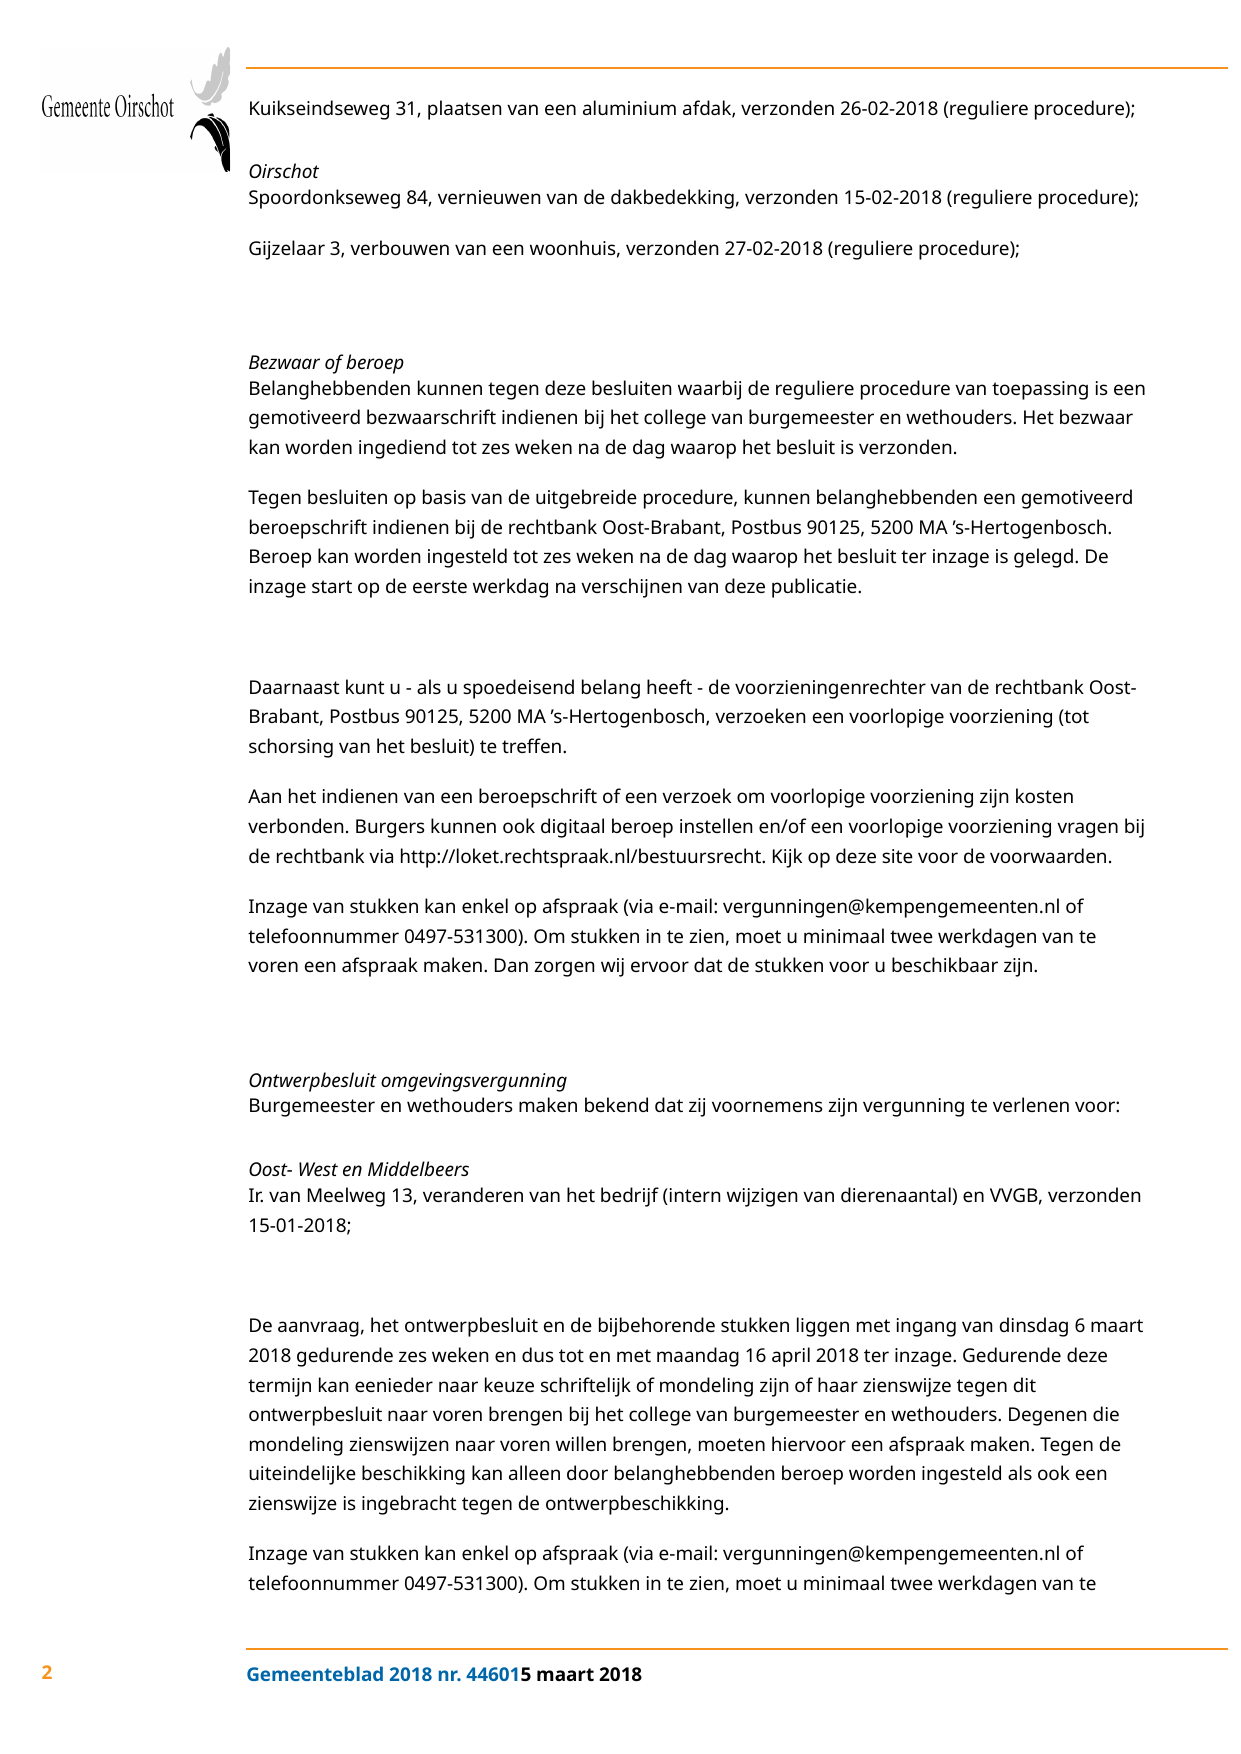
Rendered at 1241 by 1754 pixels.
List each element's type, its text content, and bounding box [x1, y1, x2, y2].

text Burgemeester en wethouders maken bekend dat zij voornemens zijn vergunning te verlenen voor: [248, 1093, 1152, 1118]
text Inzage van stukken kan enkel op afspraak (via e-mail: vergunningen@kempengemeenten.nl of telefoonnummer 0497-531300). Om stukken in te zien, moet u minimaal twee werkdagen van te voren een afspraak maken. Dan zorgen wij ervoor dat de stukken voor u beschikbaar zijn. [248, 893, 1152, 978]
text Tegen besluiten op basis van de uitgebreide procedure, kunnen belanghebbenden een gemotiveerd beroepschrift indienen bij de rechtbank Oost-Brabant, Postbus 90125, 5200 MA ’s-Hertogenbosch. Beroep kan worden ingesteld tot zes weken na de dag waarop het besluit ter inzage is gelegd. De inzage start op de eerste werkdag na verschijnen van deze publicatie. [248, 484, 1152, 599]
text De aanvraag, het ontwerpbesluit en de bijbehorende stukken liggen met ingang van dinsdag 6 maart 2018 gedurende zes weken en dus tot en met maandag 16 april 2018 ter inzage. Gedurende deze termijn kan eenieder naar keuze schriftelijk of mondeling zijn of haar zienswijze tegen dit ontwerpbesluit naar voren brengen bij het college van burgemeester en wethouders. Degenen die mondeling zienswijzen naar voren willen brengen, moeten hiervoor een afspraak maken. Tegen de uiteindelijke beschikking kan alleen door belanghebbenden beroep worden ingesteld als ook een zienswijze is ingebracht tegen de ontwerpbeschikking. [248, 1313, 1152, 1516]
text Kuikseindseweg 31, plaatsen van een aluminium afdak, verzonden 26-02-2018 (reguliere procedure); [248, 95, 1152, 121]
text Ir. van Meelweg 13, veranderen van het bedrijf (intern wijzigen van dierenaantal) en VVGB, verzonden 15-01-2018; [248, 1182, 1152, 1238]
picture [41, 47, 231, 172]
text Gijzelaar 3, verbouwen van een woonhuis, verzonden 27-02-2018 (reguliere procedure); [248, 235, 1152, 261]
text Belanghebbenden kunnen tegen deze besluiten waarbij de reguliere procedure van toepassing is een gemotiveerd bezwaarschrift indienen bij het college van burgemeester en wethouders. Het bezwaar kan worden ingediend tot zes weken na de dag waarop het besluit is verzonden. [248, 375, 1152, 460]
text Oost- West en Middelbeers [248, 1157, 1152, 1182]
text Inzage van stukken kan enkel op afspraak (via e-mail: vergunningen@kempengemeenten.nl of telefoonnummer 0497-531300). Om stukken in te zien, moet u minimaal twee werkdagen van te [248, 1541, 1152, 1596]
text Bezwaar of beroep [248, 349, 1152, 375]
text Oirschot [248, 159, 1152, 184]
text Spoordonkseweg 84, vernieuwen van de dakbedekking, verzonden 15-02-2018 (reguliere procedure); [248, 184, 1152, 210]
text Aan het indienen van een beroepschrift of een verzoek om voorlopige voorziening zijn kosten verbonden. Burgers kunnen ook digitaal beroep instellen en/of een voorlopige voorziening vragen bij de rechtbank via http://loket.rechtspraak.nl/bestuursrecht. Kijk op deze site voor de voorwaarden. [248, 784, 1152, 869]
text Daarnaast kunt u - als u spoedeisend belang heeft - de voorzieningenrechter van de rechtbank Oost-Brabant, Postbus 90125, 5200 MA ’s-Hertogenbosch, verzoeken een voorlopige voorziening (tot schorsing van het besluit) te treffen. [248, 674, 1152, 759]
text Ontwerpbesluit omgevingsvergunning [248, 1067, 1152, 1093]
